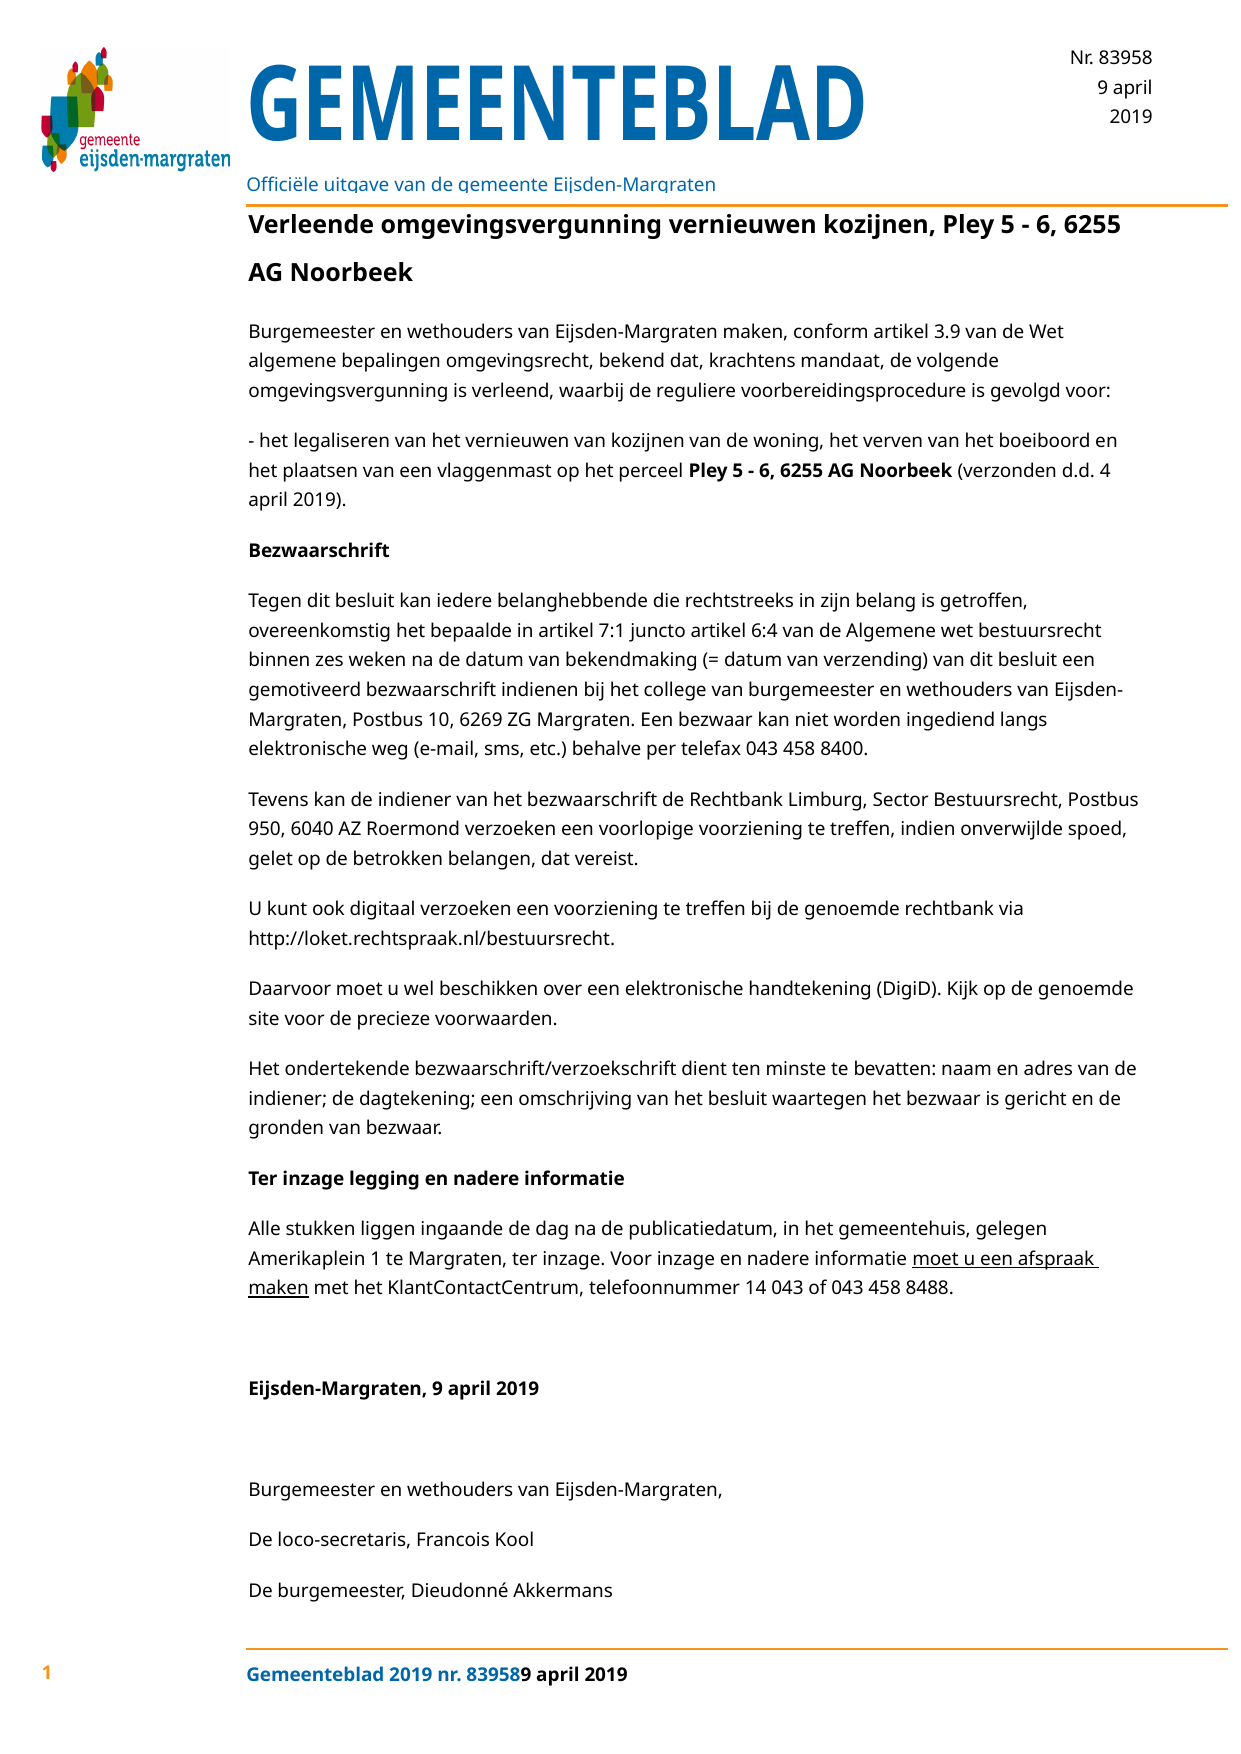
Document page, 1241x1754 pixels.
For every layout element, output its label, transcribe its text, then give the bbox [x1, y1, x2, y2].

text Eijsden-Margraten, 9 april 2019 [248, 1375, 1152, 1401]
text Tevens kan de indiener van het bezwaarschrift de Rechtbank Limburg, Sector Bestuursrecht, Postbus 950, 6040 AZ Roermond verzoeken een voorlopige voorziening te treffen, indien onverwijlde spoed, gelet op de betrokken belangen, dat vereist. [248, 786, 1152, 871]
text Burgemeester en wethouders van Eijsden-Margraten maken, conform artikel 3.9 van de Wet algemene bepalingen omgevingsrecht, bekend dat, krachtens mandaat, de volgende omgevingsvergunning is verleend, waarbij de reguliere voorbereidingsprocedure is gevolgd voor: [248, 318, 1152, 403]
text - het legaliseren van het vernieuwen van kozijnen van de woning, het verven van het boeiboord en het plaatsen van een vlaggenmast op het perceel Pley 5 - 6, 6255 AG Noorbeek (verzonden d.d. 4 april 2019). [248, 427, 1152, 512]
text Burgemeester en wethouders van Eijsden-Margraten, [248, 1476, 1152, 1502]
text Het ondertekende bezwaarschrift/verzoekschrift dient ten minste te bevatten: naam en adres van de indiener; de dagtekening; een omschrijving van het besluit waartegen het bezwaar is gericht en de gronden van bezwaar. [248, 1055, 1152, 1140]
text Verleende omgevingsvergunning vernieuwen kozijnen, Pley 5 - 6, 6255 AG Noorbeek [248, 207, 1152, 288]
text Ter inzage legging en nadere informatie [248, 1165, 1152, 1191]
text Tegen dit besluit kan iedere belanghebbende die rechtstreeks in zijn belang is getroffen, overeenkomstig het bepaalde in artikel 7:1 juncto artikel 6:4 van de Algemene wet bestuursrecht binnen zes weken na de datum van bekendmaking (= datum van verzending) van dit besluit een gemotiveerd bezwaarschrift indienen bij het college van burgemeester en wethouders van Eijsden-Margraten, Postbus 10, 6269 ZG Margraten. Een bezwaar kan niet worden ingediend langs elektronische weg (e-mail, sms, etc.) behalve per telefax 043 458 8400. [248, 587, 1152, 761]
text Bezwaarschrift [248, 537, 1152, 563]
picture [41, 47, 231, 172]
text De loco-secretaris, Francois Kool [248, 1527, 1152, 1552]
text U kunt ook digitaal verzoeken een voorziening te treffen bij de genoemde rechtbank via http://loket.rechtspraak.nl/bestuursrecht. [248, 895, 1152, 951]
text Daarvoor moet u wel beschikken over een elektronische handtekening (DigiD). Kijk op de genoemde site voor de precieze voorwaarden. [248, 975, 1152, 1031]
text Alle stukken liggen ingaande de dag na de publicatiedatum, in het gemeentehuis, gelegen Amerikaplein 1 te Margraten, ter inzage. Voor inzage en nadere informatie moet u een afspraak maken met het KlantContactCentrum, telefoonnummer 14 043 of 043 458 8488. [248, 1215, 1152, 1300]
text De burgemeester, Dieudonné Akkermans [248, 1577, 1152, 1603]
